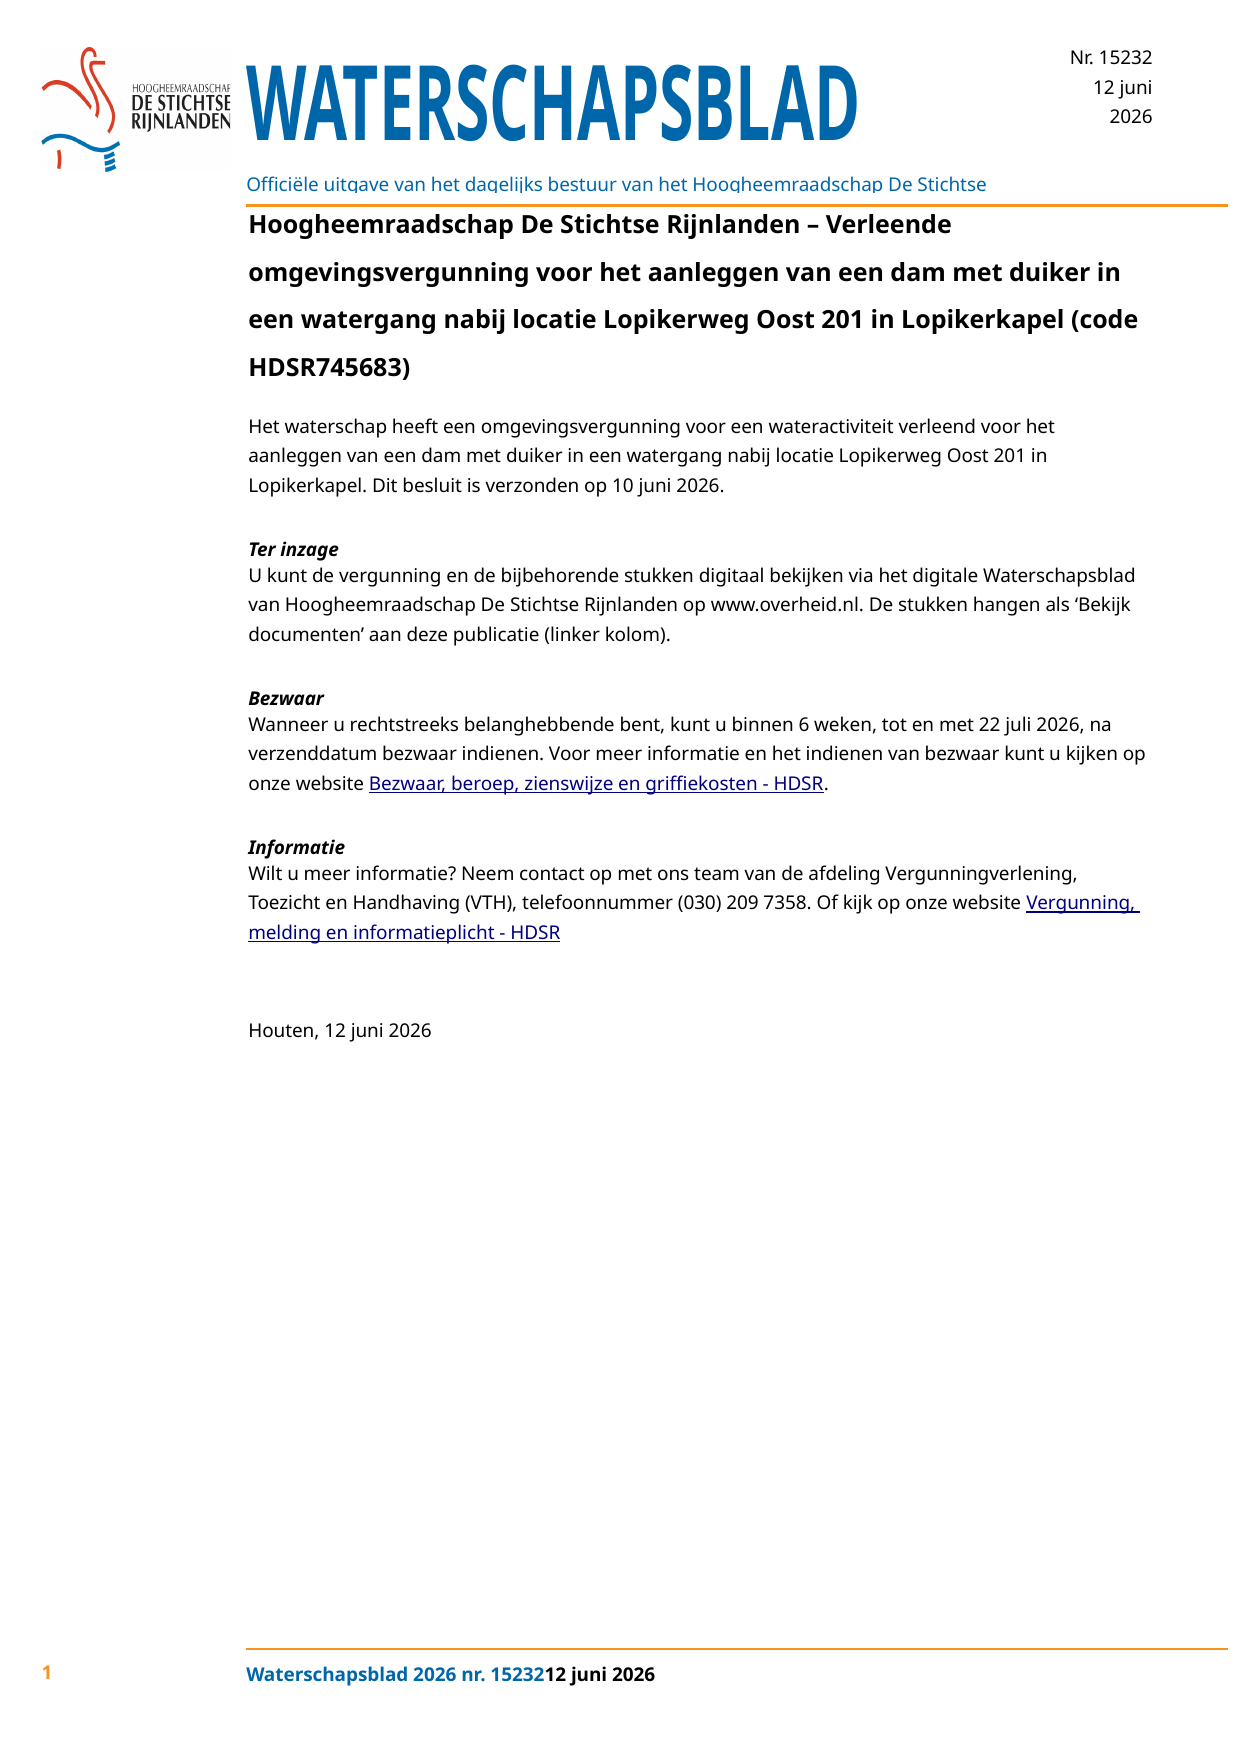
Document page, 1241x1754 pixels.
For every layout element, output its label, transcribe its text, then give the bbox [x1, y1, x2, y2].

text Bezwaar [248, 685, 1152, 711]
text Het waterschap heeft een omgevingsvergunning voor een wateractiviteit verleend voor het aanleggen van een dam met duiker in een watergang nabij locatie Lopikerweg Oost 201 in Lopikerkapel. Dit besluit is verzonden op 10 juni 2026. [248, 413, 1152, 498]
text Wilt u meer informatie? Neem contact op met ons team van de afdeling Vergunningverlening, Toezicht en Handhaving (VTH), telefoonnummer (030) 209 7358. Of kijk op onze website Vergunning, melding en informatieplicht - HDSR [248, 860, 1152, 944]
text Hoogheemraadschap De Stichtse Rijnlanden – Verleende omgevingsvergunning voor het aanleggen van een dam met duiker in een watergang nabij locatie Lopikerweg Oost 201 in Lopikerkapel (code HDSR745683) [248, 207, 1152, 384]
text Informatie [248, 834, 1152, 860]
text Ter inzage [248, 536, 1152, 562]
text Wanneer u rechtstreeks belanghebbende bent, kunt u binnen 6 weken, tot en met 22 juli 2026, na verzenddatum bezwaar indienen. Voor meer informatie en het indienen van bezwaar kunt u kijken op onze website Bezwaar, beroep, zienswijze en griffiekosten - HDSR. [248, 711, 1152, 796]
text U kunt de vergunning en de bijbehorende stukken digitaal bekijken via het digitale Waterschapsblad van Hoogheemraadschap De Stichtse Rijnlanden op www.overheid.nl. De stukken hangen als ‘Bekijk documenten’ aan deze publicatie (linker kolom). [248, 562, 1152, 647]
picture [41, 47, 231, 172]
text Houten, 12 juni 2026 [248, 1017, 1152, 1043]
